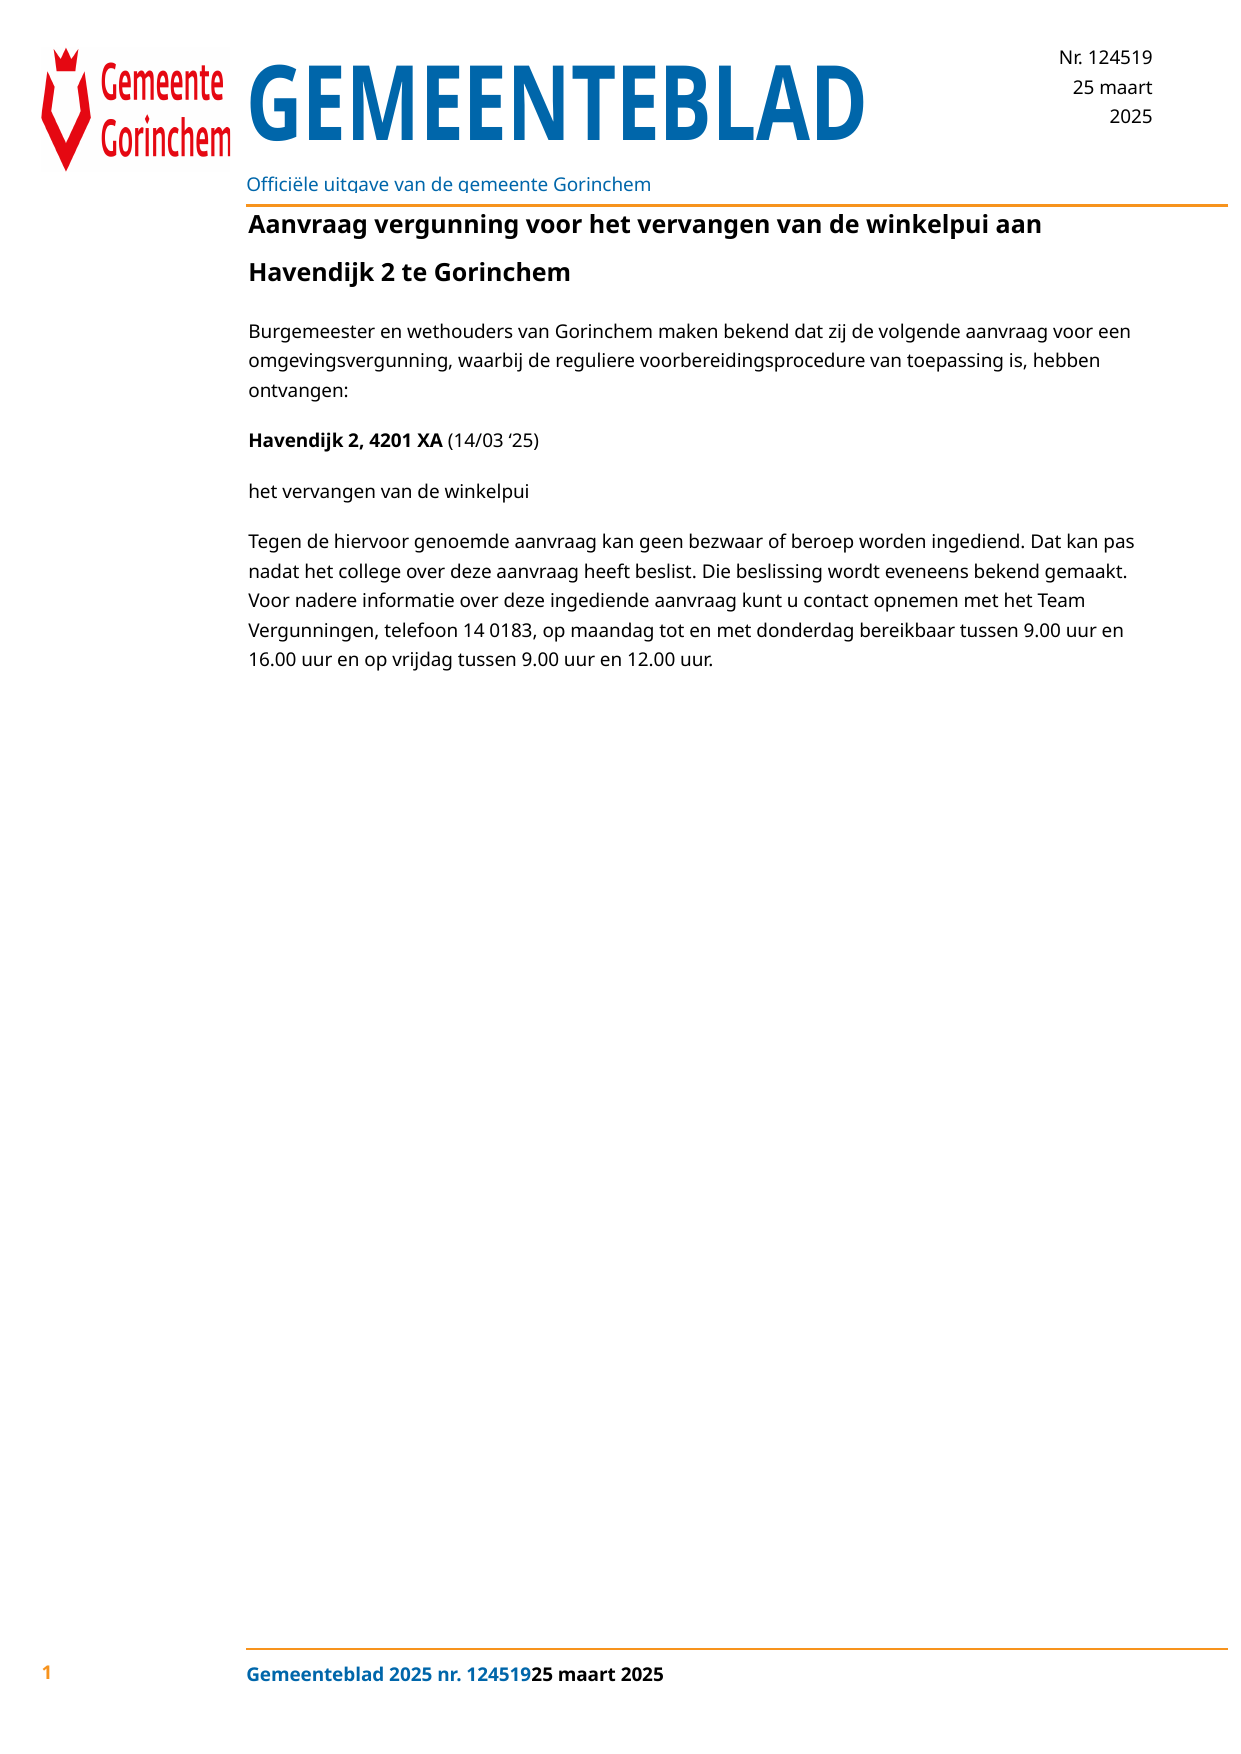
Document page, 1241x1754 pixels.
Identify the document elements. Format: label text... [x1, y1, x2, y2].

text Aanvraag vergunning voor het vervangen van de winkelpui aan Havendijk 2 te Gorinchem [248, 207, 1152, 288]
text Tegen de hiervoor genoemde aanvraag kan geen bezwaar of beroep worden ingediend. Dat kan pas nadat het college over deze aanvraag heeft beslist. Die beslissing wordt eveneens bekend gemaakt. Voor nadere informatie over deze ingediende aanvraag kunt u contact opnemen met het Team Vergunningen, telefoon 14 0183, op maandag tot en met donderdag bereikbaar tussen 9.00 uur en 16.00 uur en op vrijdag tussen 9.00 uur en 12.00 uur. [248, 528, 1152, 672]
text Havendijk 2, 4201 XA (14/03 ‘25) [248, 427, 1152, 453]
text het vervangen van de winkelpui [248, 478, 1152, 504]
picture [41, 47, 231, 172]
text Burgemeester en wethouders van Gorinchem maken bekend dat zij de volgende aanvraag voor een omgevingsvergunning, waarbij de reguliere voorbereidingsprocedure van toepassing is, hebben ontvangen: [248, 318, 1152, 403]
